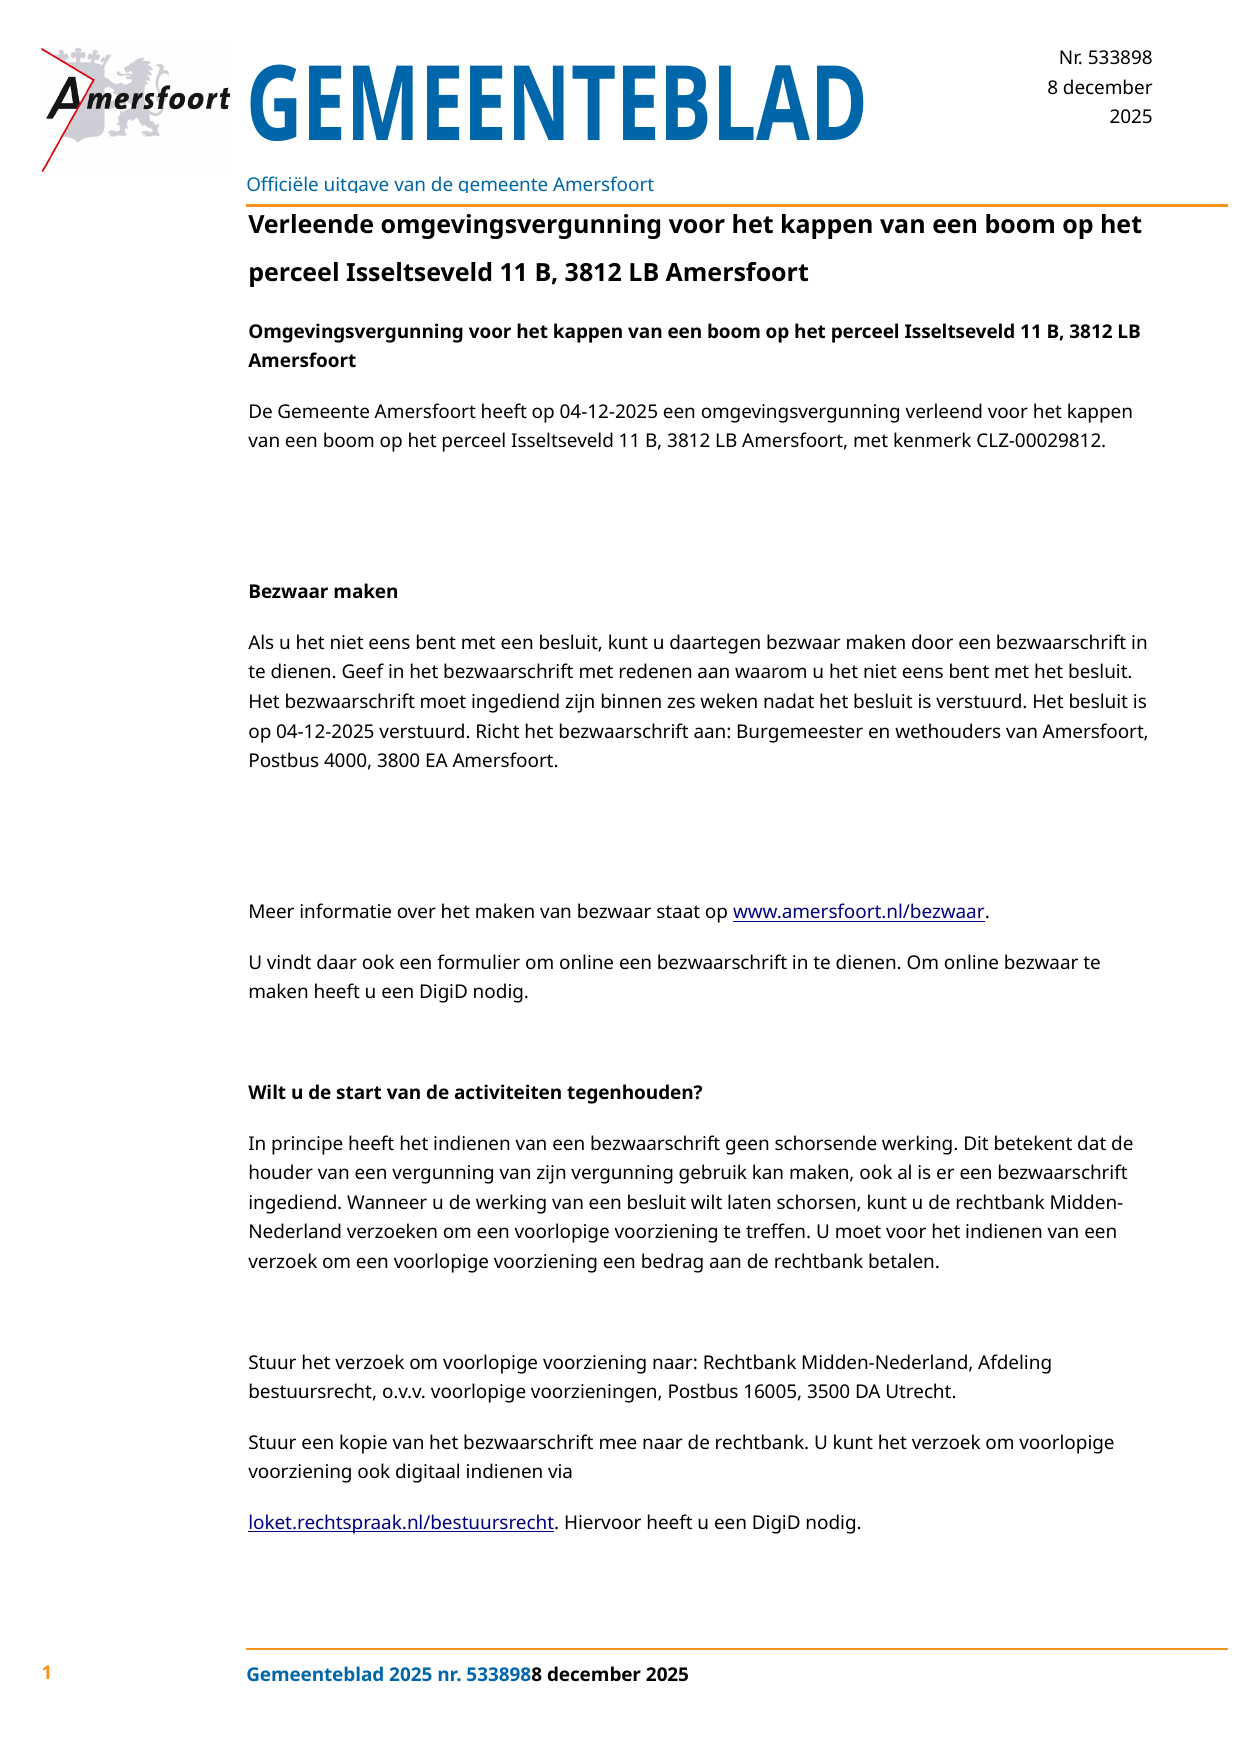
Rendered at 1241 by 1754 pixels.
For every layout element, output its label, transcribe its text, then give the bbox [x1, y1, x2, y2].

text Meer informatie over het maken van bezwaar staat op www.amersfoort.nl/bezwaar. [248, 899, 1152, 924]
text De Gemeente Amersfoort heeft op 04-12-2025 een omgevingsvergunning verleend voor het kappen van een boom op het perceel Isseltseveld 11 B, 3812 LB Amersfoort, met kenmerk CLZ-00029812. [248, 398, 1152, 453]
text Stuur een kopie van het bezwaarschrift mee naar de rechtbank. U kunt het verzoek om voorlopige voorziening ook digitaal indienen via [248, 1429, 1152, 1484]
text In principe heeft het indienen van een bezwaarschrift geen schorsende werking. Dit betekent dat de houder van een vergunning van zijn vergunning gebruik kan maken, ook al is er een bezwaarschrift ingediend. Wanneer u de werking van een besluit wilt laten schorsen, kunt u de rechtbank Midden-Nederland verzoeken om een voorlopige voorziening te treffen. U moet voor het indienen van een verzoek om een voorlopige voorziening een bedrag aan de rechtbank betalen. [248, 1130, 1152, 1274]
text loket.rechtspraak.nl/bestuursrecht. Hiervoor heeft u een DigiD nodig. [248, 1509, 1152, 1535]
text U vindt daar ook een formulier om online een bezwaarschrift in te dienen. Om online bezwaar te maken heeft u een DigiD nodig. [248, 949, 1152, 1004]
picture [41, 47, 231, 172]
text Omgevingsvergunning voor het kappen van een boom op het perceel Isseltseveld 11 B, 3812 LB Amersfoort [248, 318, 1152, 373]
text Bezwaar maken [248, 579, 1152, 604]
text Verleende omgevingsvergunning voor het kappen van een boom op het perceel Isseltseveld 11 B, 3812 LB Amersfoort [248, 207, 1152, 288]
text Wilt u de start van de activiteiten tegenhouden? [248, 1079, 1152, 1105]
text Stuur het verzoek om voorlopige voorziening naar: Rechtbank Midden-Nederland, Afdeling bestuursrecht, o.v.v. voorlopige voorzieningen, Postbus 16005, 3500 DA Utrecht. [248, 1349, 1152, 1404]
text Als u het niet eens bent met een besluit, kunt u daartegen bezwaar maken door een bezwaarschrift in te dienen. Geef in het bezwaarschrift met redenen aan waarom u het niet eens bent met het besluit. Het bezwaarschrift moet ingediend zijn binnen zes weken nadat het besluit is verstuurd. Het besluit is op 04-12-2025 verstuurd. Richt het bezwaarschrift aan: Burgemeester en wethouders van Amersfoort, Postbus 4000, 3800 EA Amersfoort. [248, 629, 1152, 773]
